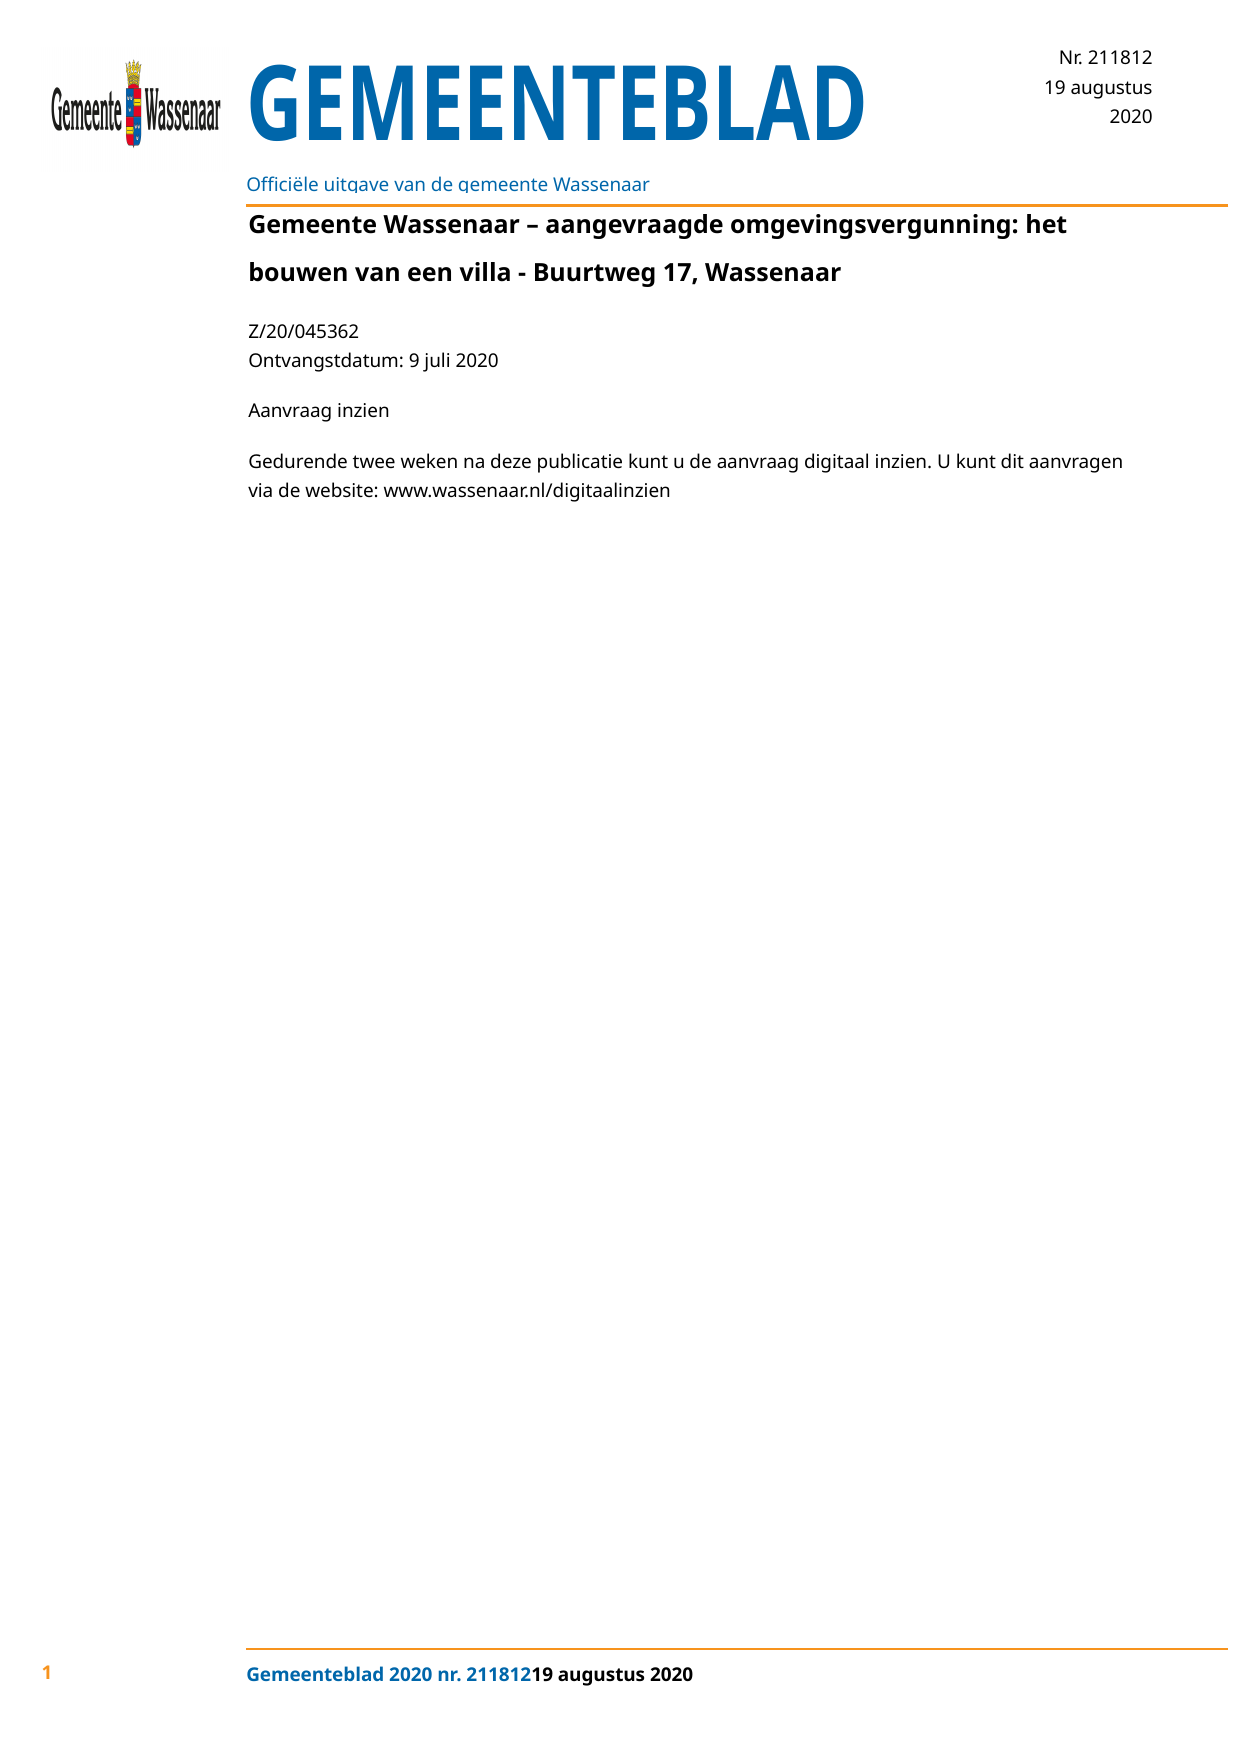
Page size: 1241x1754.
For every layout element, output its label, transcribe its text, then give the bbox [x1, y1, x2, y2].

table_header Z/20/045362 [248, 318, 1152, 344]
text Gemeente Wassenaar – aangevraagde omgevingsvergunning: het bouwen van een villa - Buurtweg 17, Wassenaar [248, 207, 1152, 288]
text Ontvangstdatum: 9 juli 2020 [248, 347, 1152, 373]
picture [41, 47, 231, 172]
text Gedurende twee weken na deze publicatie kunt u de aanvraag digitaal inzien. U kunt dit aanvragen via de website: www.wassenaar.nl/digitaalinzien [248, 448, 1152, 503]
text Aanvraag inzien [248, 397, 1152, 423]
